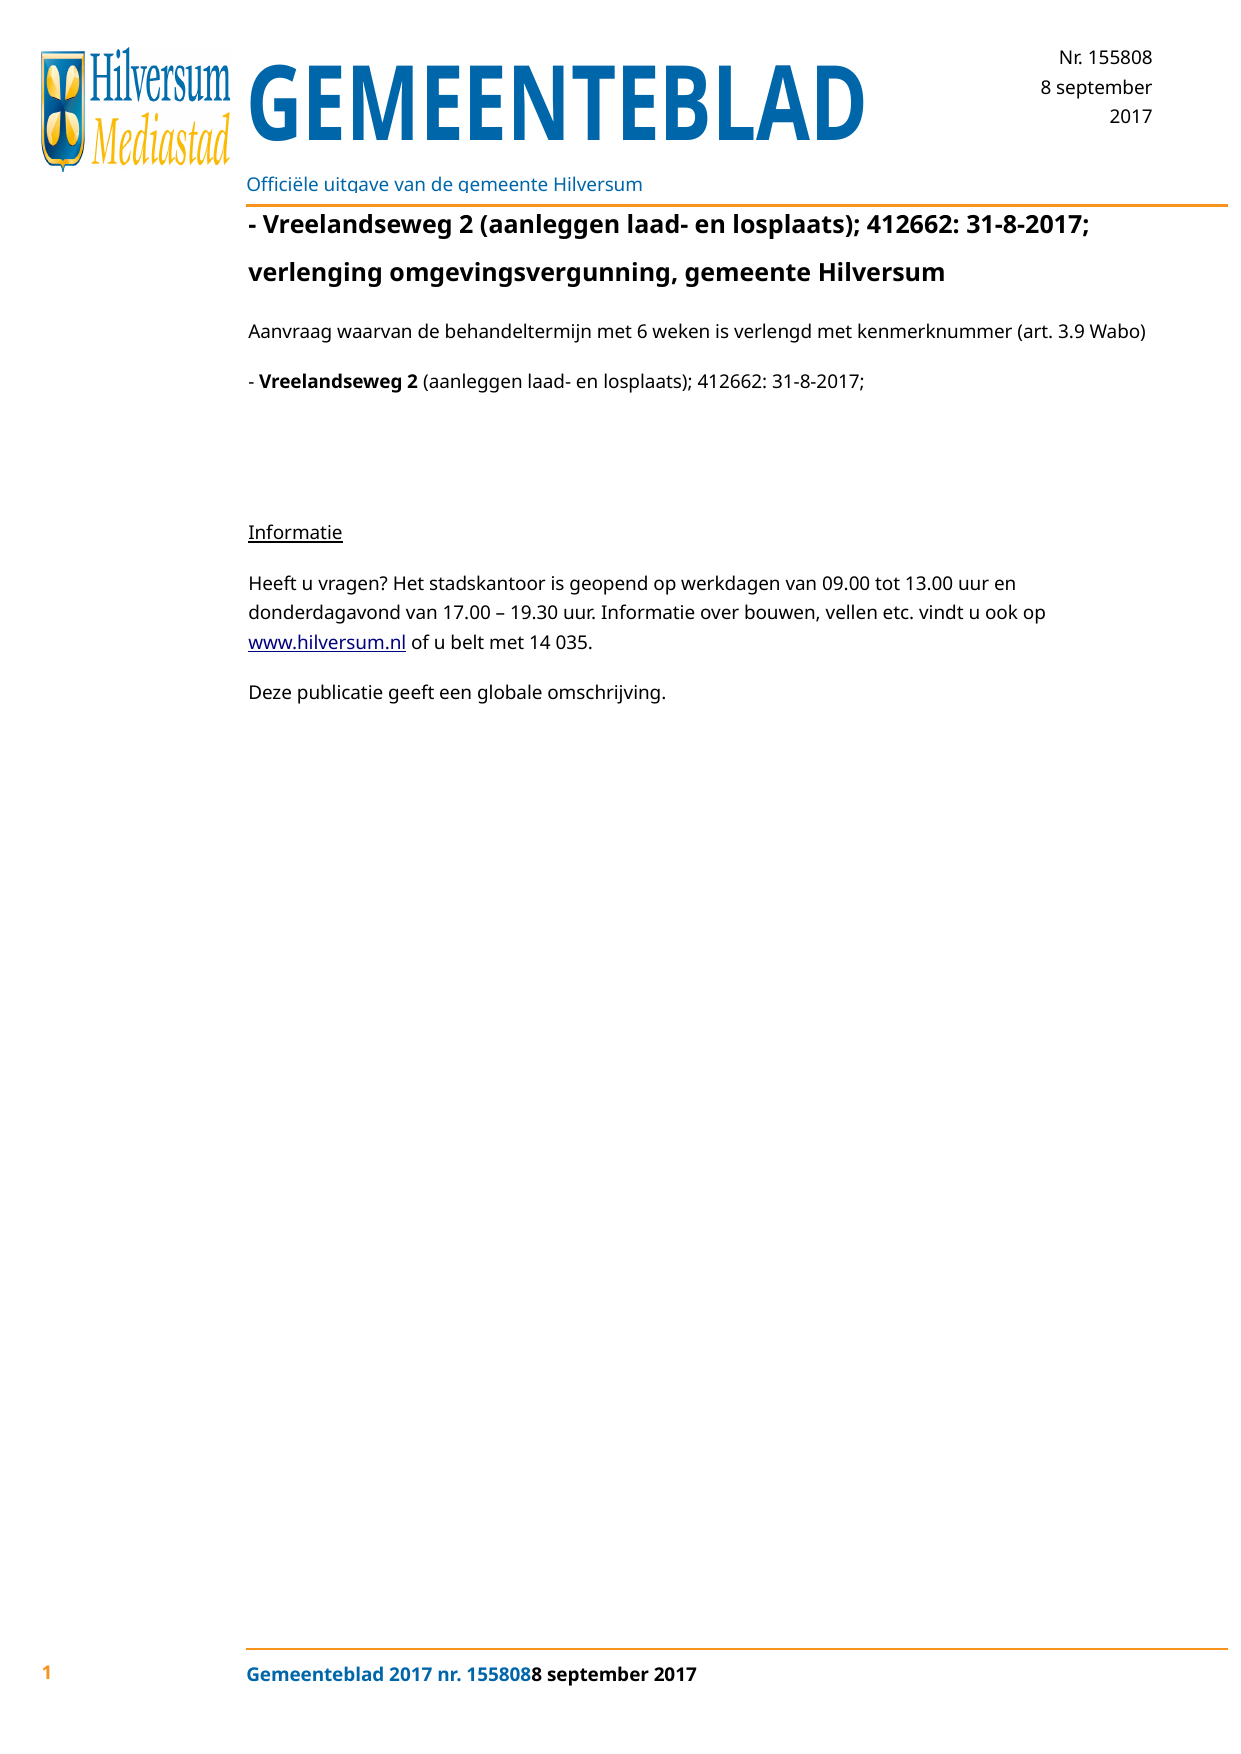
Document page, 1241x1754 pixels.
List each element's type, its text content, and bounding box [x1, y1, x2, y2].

text - Vreelandseweg 2 (aanleggen laad- en losplaats); 412662: 31-8-2017; verlenging omgevingsvergunning, gemeente Hilversum [248, 207, 1152, 288]
picture [41, 47, 231, 172]
text Deze publicatie geeft een globale omschrijving. [248, 679, 1152, 705]
text Aanvraag waarvan de behandeltermijn met 6 weken is verlengd met kenmerknummer (art. 3.9 Wabo) [248, 318, 1152, 344]
text - Vreelandseweg 2 (aanleggen laad- en losplaats); 412662: 31-8-2017; [248, 368, 1152, 394]
text Informatie [248, 519, 1152, 545]
text Heeft u vragen? Het stadskantoor is geopend op werkdagen van 09.00 tot 13.00 uur en donderdagavond van 17.00 – 19.30 uur. Informatie over bouwen, vellen etc. vindt u ook op www.hilversum.nl of u belt met 14 035. [248, 570, 1152, 655]
